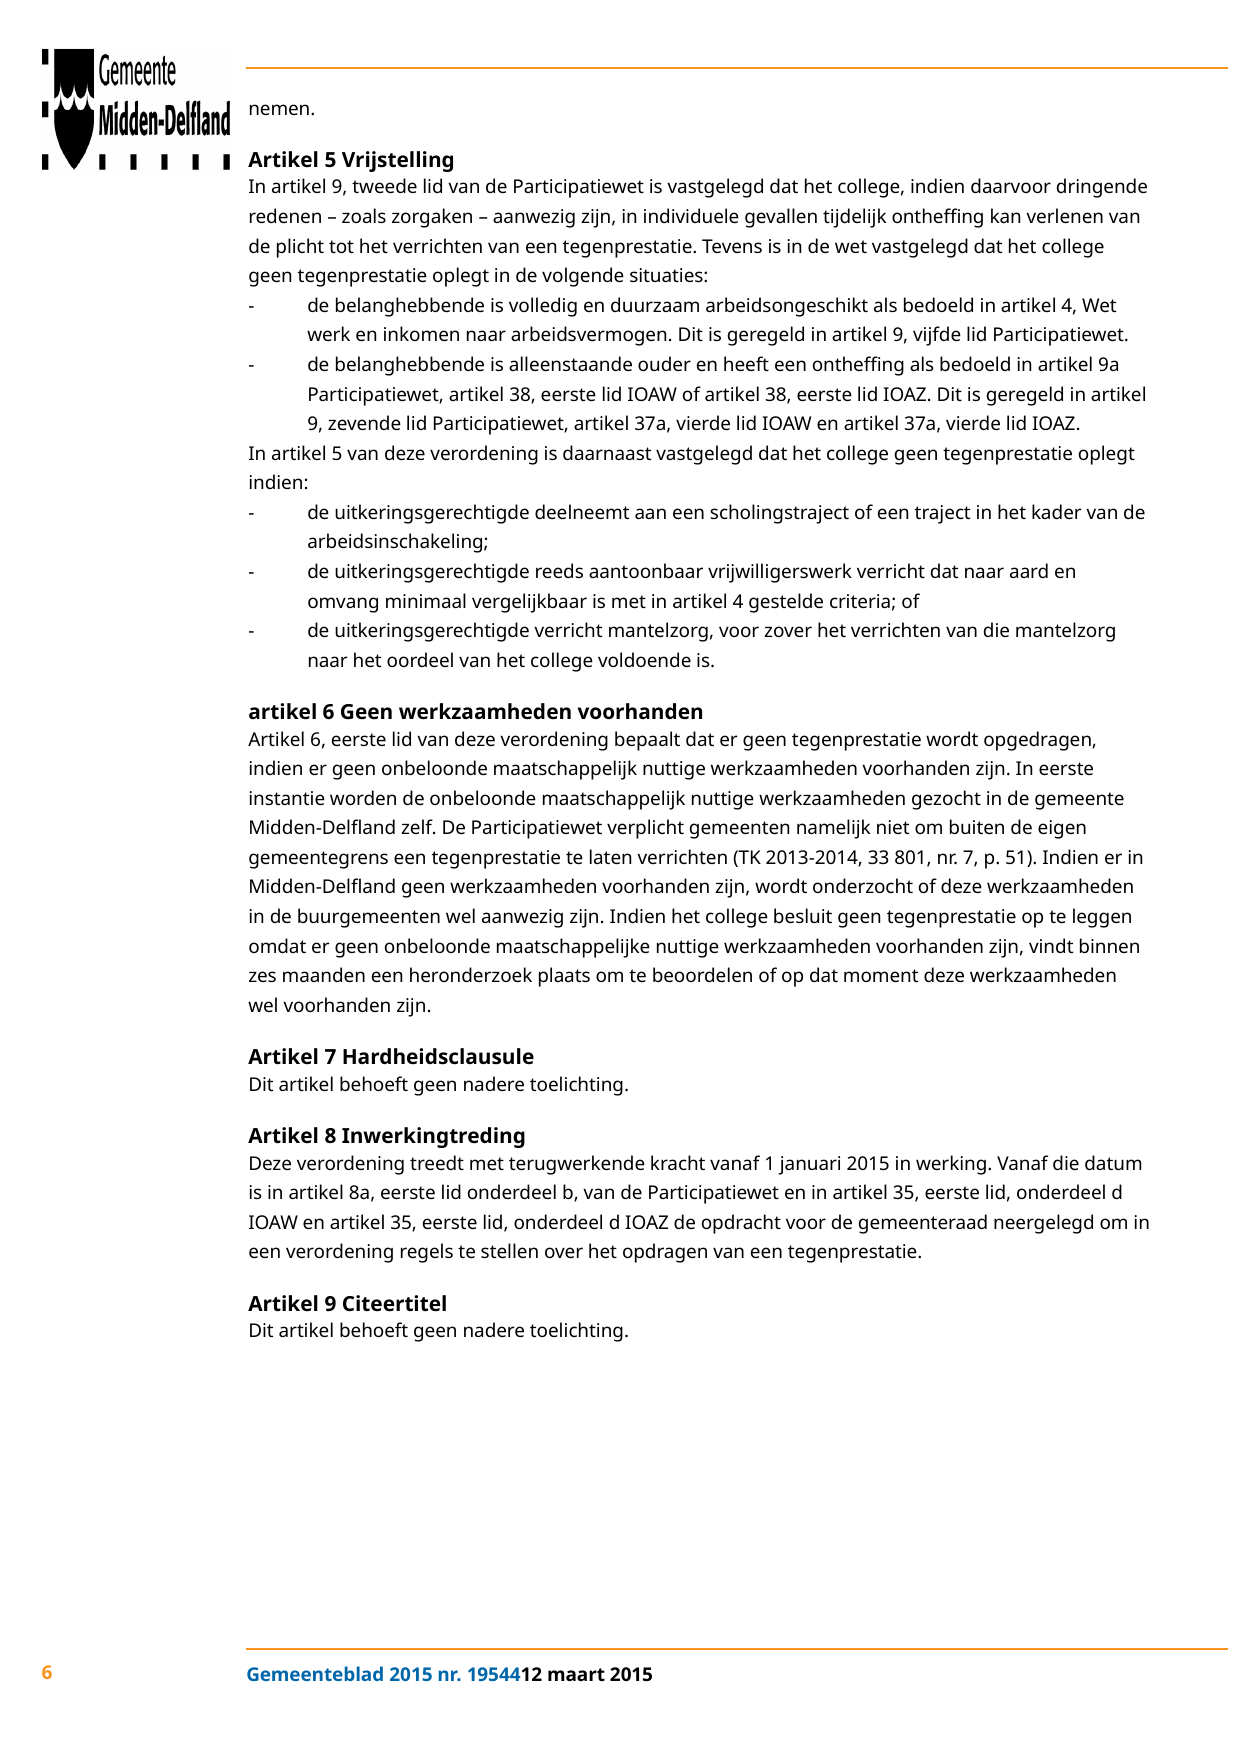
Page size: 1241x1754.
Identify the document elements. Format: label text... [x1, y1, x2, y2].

text Artikel 6, eerste lid van deze verordening bepaalt dat er geen tegenprestatie wordt opgedragen, indien er geen onbeloonde maatschappelijk nuttige werkzaamheden voorhanden zijn. In eerste instantie worden de onbeloonde maatschappelijk nuttige werkzaamheden gezocht in de gemeente Midden-Delfland zelf. De Participatiewet verplicht gemeenten namelijk niet om buiten de eigen gemeentegrens een tegenprestatie te laten verrichten (TK 2013-2014, 33 801, nr. 7, p. 51). Indien er in Midden-Delfland geen werkzaamheden voorhanden zijn, wordt onderzocht of deze werkzaamheden in de buurgemeenten wel aanwezig zijn. Indien het college besluit geen tegenprestatie op te leggen omdat er geen onbeloonde maatschappelijke nuttige werkzaamheden voorhanden zijn, vindt binnen zes maanden een heronderzoek plaats om te beoordelen of op dat moment deze werkzaamheden wel voorhanden zijn. [248, 726, 1152, 1018]
picture [41, 47, 231, 172]
list de uitkeringsgerechtigde deelneemt aan een scholingstraject of een traject in het kader van de arbeidsinschakeling; [248, 499, 1152, 554]
list de uitkeringsgerechtigde verricht mantelzorg, voor zover het verrichten van die mantelzorg naar het oordeel van het college voldoende is. [248, 617, 1152, 673]
list de uitkeringsgerechtigde reeds aantoonbaar vrijwilligerswerk verricht dat naar aard en omvang minimaal vergelijkbaar is met in artikel 4 gestelde criteria; of [248, 558, 1152, 613]
list de belanghebbende is volledig en duurzaam arbeidsongeschikt als bedoeld in artikel 4, Wet werk en inkomen naar arbeidsvermogen. Dit is geregeld in artikel 9, vijfde lid Participatiewet. [248, 292, 1152, 347]
text Dit artikel behoeft geen nadere toelichting. [248, 1071, 1152, 1097]
text Artikel 7 Hardheidsclausule [248, 1042, 1152, 1071]
text Artikel 9 Citeertitel [248, 1289, 1152, 1317]
text nemen. [248, 95, 1152, 121]
text In artikel 9, tweede lid van de Participatiewet is vastgelegd dat het college, indien daarvoor dringende redenen – zoals zorgaken – aanwezig zijn, in individuele gevallen tijdelijk ontheffing kan verlenen van de plicht tot het verrichten van een tegenprestatie. Tevens is in de wet vastgelegd dat het college geen tegenprestatie oplegt in de volgende situaties: [248, 174, 1152, 288]
list de belanghebbende is alleenstaande ouder en heeft een ontheffing als bedoeld in artikel 9a Participatiewet, artikel 38, eerste lid IOAW of artikel 38, eerste lid IOAZ. Dit is geregeld in artikel 9, zevende lid Participatiewet, artikel 37a, vierde lid IOAW en artikel 37a, vierde lid IOAZ. [248, 351, 1152, 436]
text Deze verordening treedt met terugwerkende kracht vanaf 1 januari 2015 in werking. Vanaf die datum is in artikel 8a, eerste lid onderdeel b, van de Participatiewet en in artikel 35, eerste lid, onderdeel d IOAW en artikel 35, eerste lid, onderdeel d IOAZ de opdracht voor de gemeenteraad neergelegd om in een verordening regels te stellen over het opdragen van een tegenprestatie. [248, 1150, 1152, 1264]
text artikel 6 Geen werkzaamheden voorhanden [248, 697, 1152, 726]
text Artikel 5 Vrijstelling [248, 145, 1152, 174]
text In artikel 5 van deze verordening is daarnaast vastgelegd dat het college geen tegenprestatie oplegt indien: [248, 440, 1152, 495]
text Artikel 8 Inwerkingtreding [248, 1121, 1152, 1150]
text Dit artikel behoeft geen nadere toelichting. [248, 1317, 1152, 1343]
